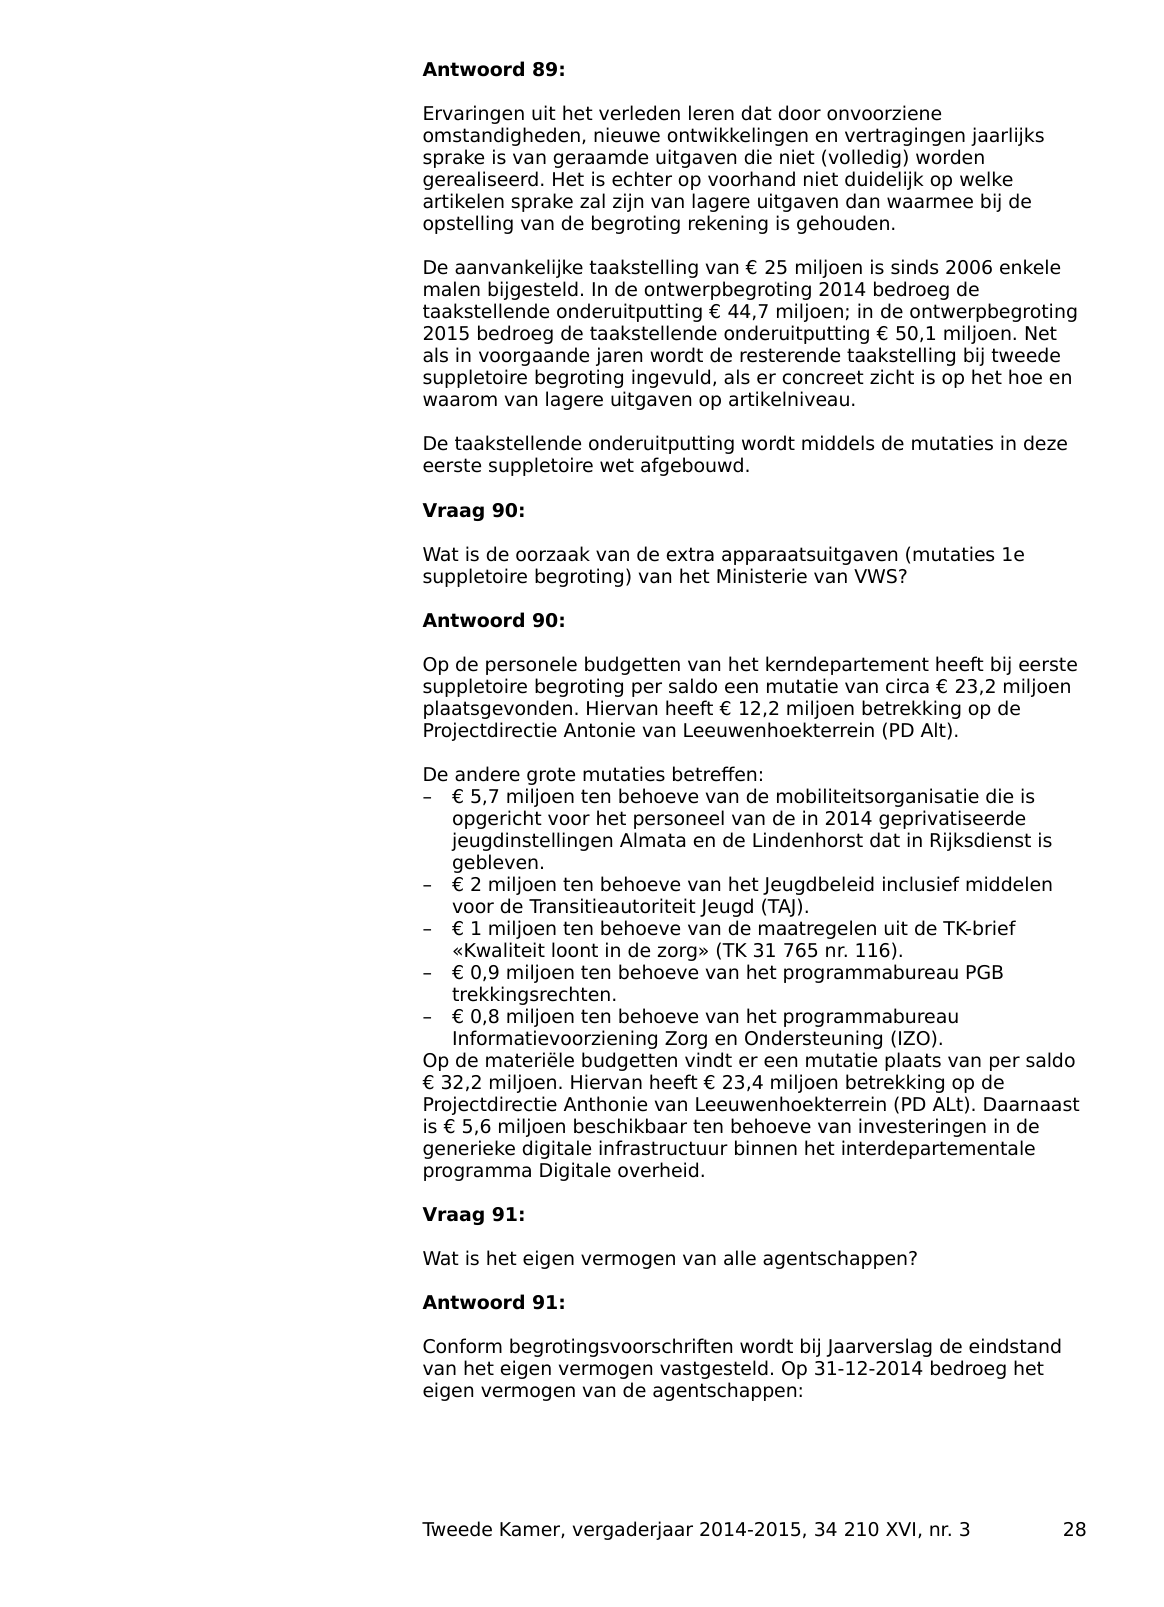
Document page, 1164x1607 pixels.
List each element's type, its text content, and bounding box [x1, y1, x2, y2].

subtitle Vraag 90: [422, 499, 1087, 521]
subtitle Antwoord 89: [422, 59, 1087, 81]
text – € 2 miljoen ten behoeve van het Jeugdbeleid inclusief middelen voor de Transitieautoriteit Jeugd (TAJ). [422, 874, 1087, 918]
text De andere grote mutaties betreffen: [422, 764, 1087, 786]
text De aanvankelijke taakstelling van € 25 miljoen is sinds 2006 enkele malen bijgesteld. In de ontwerpbegroting 2014 bedroeg de taakstellende onderuitputting € 44,7 miljoen; in de ontwerpbegroting 2015 bedroeg de taakstellende onderuitputting € 50,1 miljoen. Net als in voorgaande jaren wordt de resterende taakstelling bij tweede suppletoire begroting ingevuld, als er concreet zicht is op het hoe en waarom van lagere uitgaven op artikelniveau. [422, 257, 1087, 411]
subtitle Antwoord 90: [422, 610, 1087, 632]
text Wat is het eigen vermogen van alle agentschappen? [422, 1248, 1087, 1270]
subtitle Vraag 91: [422, 1204, 1087, 1226]
text Conform begrotingsvoorschriften wordt bij Jaarverslag de eindstand van het eigen vermogen vastgesteld. Op 31-12-2014 bedroeg het eigen vermogen van de agentschappen: [422, 1336, 1087, 1402]
text – € 5,7 miljoen ten behoeve van de mobiliteitsorganisatie die is opgericht voor het personeel van de in 2014 geprivatiseerde jeugdinstellingen Almata en de Lindenhorst dat in Rijksdienst is gebleven. [422, 786, 1087, 874]
text Op de materiële budgetten vindt er een mutatie plaats van per saldo € 32,2 miljoen. Hiervan heeft € 23,4 miljoen betrekking op de Projectdirectie Anthonie van Leeuwenhoekterrein (PD ALt). Daarnaast is € 5,6 miljoen beschikbaar ten behoeve van investeringen in de generieke digitale infrastructuur binnen het interdepartementale programma Digitale overheid. [422, 1050, 1087, 1182]
text – € 0,8 miljoen ten behoeve van het programmabureau Informatievoorziening Zorg en Ondersteuning (IZO). [422, 1006, 1087, 1050]
text – € 0,9 miljoen ten behoeve van het programmabureau PGB trekkingsrechten. [422, 962, 1087, 1006]
text – € 1 miljoen ten behoeve van de maatregelen uit de TK-brief «Kwaliteit loont in de zorg» (TK 31 765 nr. 116). [422, 918, 1087, 962]
subtitle Antwoord 91: [422, 1292, 1087, 1314]
text De taakstellende onderuitputting wordt middels de mutaties in deze eerste suppletoire wet afgebouwd. [422, 433, 1087, 477]
text Op de personele budgetten van het kerndepartement heeft bij eerste suppletoire begroting per saldo een mutatie van circa € 23,2 miljoen plaatsgevonden. Hiervan heeft € 12,2 miljoen betrekking op de Projectdirectie Antonie van Leeuwenhoekterrein (PD Alt). [422, 654, 1087, 742]
text Ervaringen uit het verleden leren dat door onvoorziene omstandigheden, nieuwe ontwikkelingen en vertragingen jaarlijks sprake is van geraamde uitgaven die niet (volledig) worden gerealiseerd. Het is echter op voorhand niet duidelijk op welke artikelen sprake zal zijn van lagere uitgaven dan waarmee bij de opstelling van de begroting rekening is gehouden. [422, 103, 1087, 235]
text Wat is de oorzaak van de extra apparaatsuitgaven (mutaties 1e suppletoire begroting) van het Ministerie van VWS? [422, 544, 1087, 588]
